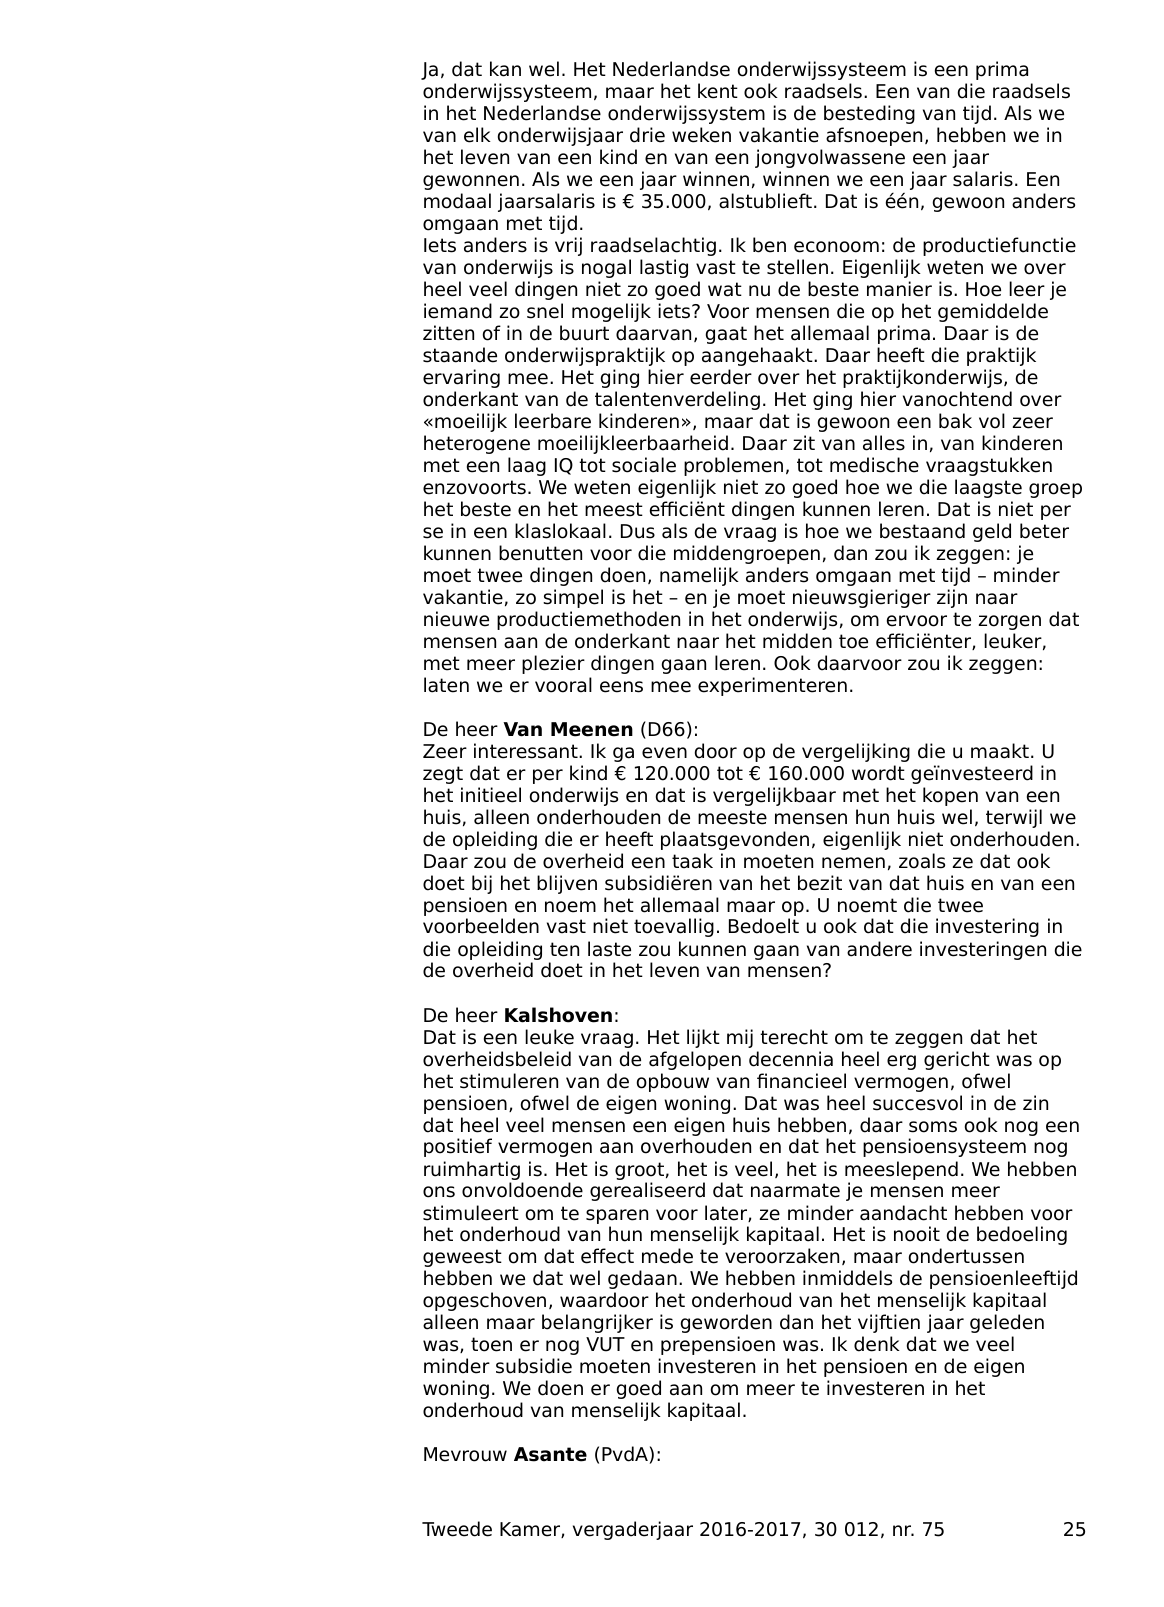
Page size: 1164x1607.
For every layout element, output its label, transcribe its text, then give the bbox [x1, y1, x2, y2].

text De heer Van Meenen (D66): [422, 719, 1087, 741]
text Ja, dat kan wel. Het Nederlandse onderwijssysteem is een prima onderwijssysteem, maar het kent ook raadsels. Een van die raadsels in het Nederlandse onderwijssystem is de besteding van tijd. Als we van elk onderwijsjaar drie weken vakantie afsnoepen, hebben we in het leven van een kind en van een jongvolwassene een jaar gewonnen. Als we een jaar winnen, winnen we een jaar salaris. Een modaal jaarsalaris is € 35.000, alstublieft. Dat is één, gewoon anders omgaan met tijd. [422, 59, 1087, 235]
text Dat is een leuke vraag. Het lijkt mij terecht om te zeggen dat het overheidsbeleid van de afgelopen decennia heel erg gericht was op het stimuleren van de opbouw van financieel vermogen, ofwel pensioen, ofwel de eigen woning. Dat was heel succesvol in de zin dat heel veel mensen een eigen huis hebben, daar soms ook nog een positief vermogen aan overhouden en dat het pensioensysteem nog ruimhartig is. Het is groot, het is veel, het is meeslepend. We hebben ons onvoldoende gerealiseerd dat naarmate je mensen meer stimuleert om te sparen voor later, ze minder aandacht hebben voor het onderhoud van hun menselijk kapitaal. Het is nooit de bedoeling geweest om dat effect mede te veroorzaken, maar ondertussen hebben we dat wel gedaan. We hebben inmiddels de pensioenleeftijd opgeschoven, waardoor het onderhoud van het menselijk kapitaal alleen maar belangrijker is geworden dan het vijftien jaar geleden was, toen er nog VUT en prepensioen was. Ik denk dat we veel minder subsidie moeten investeren in het pensioen en de eigen woning. We doen er goed aan om meer te investeren in het onderhoud van menselijk kapitaal. [422, 1027, 1087, 1422]
text Zeer interessant. Ik ga even door op de vergelijking die u maakt. U zegt dat er per kind € 120.000 tot € 160.000 wordt geïnvesteerd in het initieel onderwijs en dat is vergelijkbaar met het kopen van een huis, alleen onderhouden de meeste mensen hun huis wel, terwijl we de opleiding die er heeft plaatsgevonden, eigenlijk niet onderhouden. Daar zou de overheid een taak in moeten nemen, zoals ze dat ook doet bij het blijven subsidiëren van het bezit van dat huis en van een pensioen en noem het allemaal maar op. U noemt die twee voorbeelden vast niet toevallig. Bedoelt u ook dat die investering in die opleiding ten laste zou kunnen gaan van andere investeringen die de overheid doet in het leven van mensen? [422, 741, 1087, 982]
text De heer Kalshoven: [422, 1004, 1087, 1027]
text Mevrouw Asante (PvdA): [422, 1444, 1087, 1466]
text Iets anders is vrij raadselachtig. Ik ben econoom: de productiefunctie van onderwijs is nogal lastig vast te stellen. Eigenlijk weten we over heel veel dingen niet zo goed wat nu de beste manier is. Hoe leer je iemand zo snel mogelijk iets? Voor mensen die op het gemiddelde zitten of in de buurt daarvan, gaat het allemaal prima. Daar is de staande onderwijspraktijk op aangehaakt. Daar heeft die praktijk ervaring mee. Het ging hier eerder over het praktijkonderwijs, de onderkant van de talentenverdeling. Het ging hier vanochtend over «moeilijk leerbare kinderen», maar dat is gewoon een bak vol zeer heterogene moeilijkleerbaarheid. Daar zit van alles in, van kinderen met een laag IQ tot sociale problemen, tot medische vraagstukken enzovoorts. We weten eigenlijk niet zo goed hoe we die laagste groep het beste en het meest efficiënt dingen kunnen leren. Dat is niet per se in een klaslokaal. Dus als de vraag is hoe we bestaand geld beter kunnen benutten voor die middengroepen, dan zou ik zeggen: je moet twee dingen doen, namelijk anders omgaan met tijd – minder vakantie, zo simpel is het – en je moet nieuwsgieriger zijn naar nieuwe productiemethoden in het onderwijs, om ervoor te zorgen dat mensen aan de onderkant naar het midden toe efficiënter, leuker, met meer plezier dingen gaan leren. Ook daarvoor zou ik zeggen: laten we er vooral eens mee experimenteren. [422, 235, 1087, 696]
